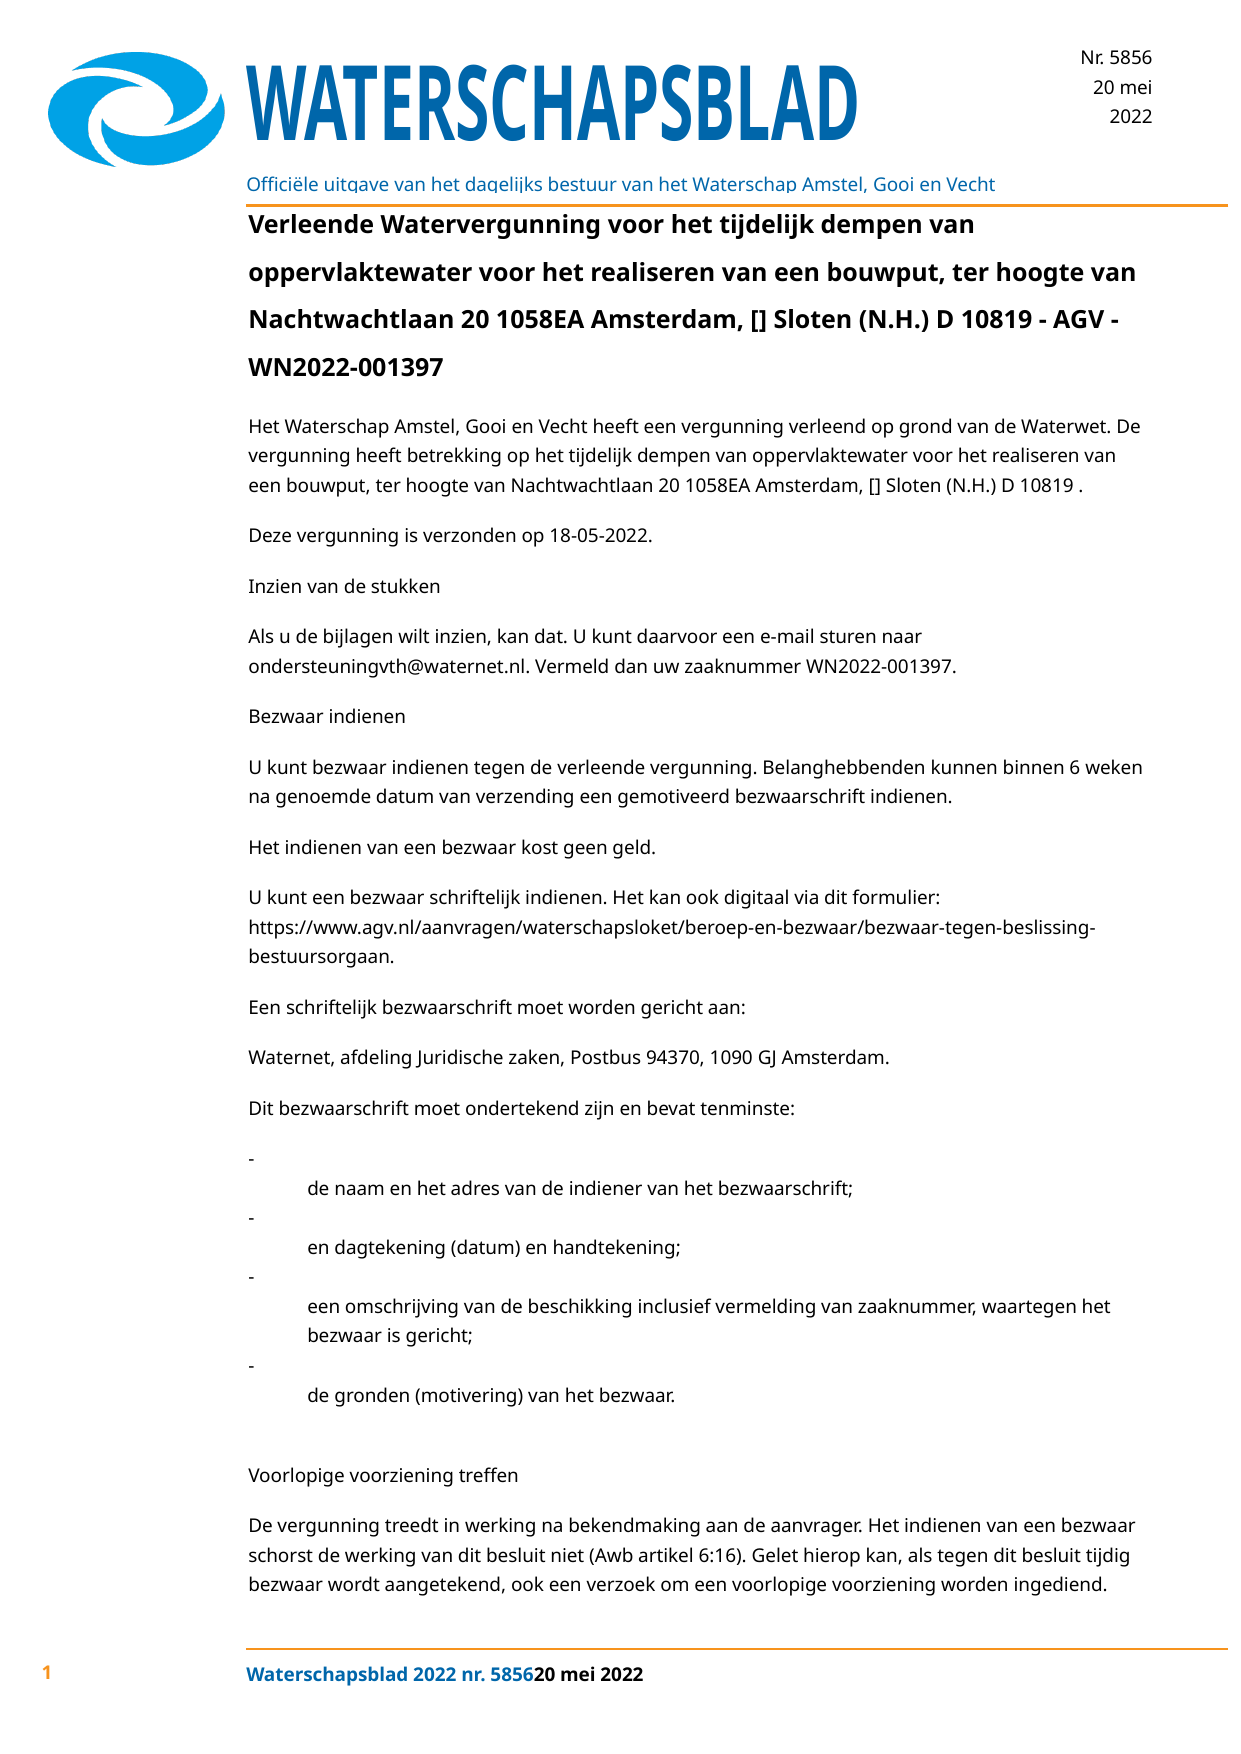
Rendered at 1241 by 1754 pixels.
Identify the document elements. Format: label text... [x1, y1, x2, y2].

text Het Waterschap Amstel, Gooi en Vecht heeft een vergunning verleend op grond van de Waterwet. De vergunning heeft betrekking op het tijdelijk dempen van oppervlaktewater voor het realiseren van een bouwput, ter hoogte van Nachtwachtlaan 20 1058EA Amsterdam, [] Sloten (N.H.) D 10819 . [248, 413, 1152, 498]
text Het indienen van een bezwaar kost geen geld. [248, 834, 1152, 860]
text U kunt een bezwaar schriftelijk indienen. Het kan ook digitaal via dit formulier: https://www.agv.nl/aanvragen/waterschapsloket/beroep-en-bezwaar/bezwaar-tegen-beslissing-bestuursorgaan. [248, 884, 1152, 969]
text U kunt bezwaar indienen tegen de verleende vergunning. Belanghebbenden kunnen binnen 6 weken na genoemde datum van verzending een gemotiveerd bezwaarschrift indienen. [248, 754, 1152, 809]
text Een schriftelijk bezwaarschrift moet worden gericht aan: [248, 994, 1152, 1020]
list en dagtekening (datum) en handtekening; [248, 1234, 1152, 1260]
text Inzien van de stukken [248, 573, 1152, 599]
text Dit bezwaarschrift moet ondertekend zijn en bevat tenminste: [248, 1095, 1152, 1121]
list de gronden (motivering) van het bezwaar. [248, 1382, 1152, 1408]
text Bezwaar indienen [248, 703, 1152, 729]
text De vergunning treedt in werking na bekendmaking aan de aanvrager. Het indienen van een bezwaar schorst de werking van dit besluit niet (Awb artikel 6:16). Gelet hierop kan, als tegen dit besluit tijdig bezwaar wordt aangetekend, ook een verzoek om een voorlopige voorziening worden ingediend. [248, 1512, 1152, 1597]
picture [41, 47, 231, 172]
text Waternet, afdeling Juridische zaken, Postbus 94370, 1090 GJ Amsterdam. [248, 1044, 1152, 1070]
text Voorlopige voorziening treffen [248, 1462, 1152, 1488]
text Deze vergunning is verzonden op 18-05-2022. [248, 523, 1152, 548]
text Als u de bijlagen wilt inzien, kan dat. U kunt daarvoor een e-mail sturen naar ondersteuningvth@waternet.nl. Vermeld dan uw zaaknummer WN2022-001397. [248, 623, 1152, 679]
list de naam en het adres van de indiener van het bezwaarschrift; [248, 1175, 1152, 1201]
list een omschrijving van de beschikking inclusief vermelding van zaaknummer, waartegen het bezwaar is gericht; [248, 1293, 1152, 1348]
text Verleende Watervergunning voor het tijdelijk dempen van oppervlaktewater voor het realiseren van een bouwput, ter hoogte van Nachtwachtlaan 20 1058EA Amsterdam, [] Sloten (N.H.) D 10819 - AGV - WN2022-001397 [248, 207, 1152, 384]
